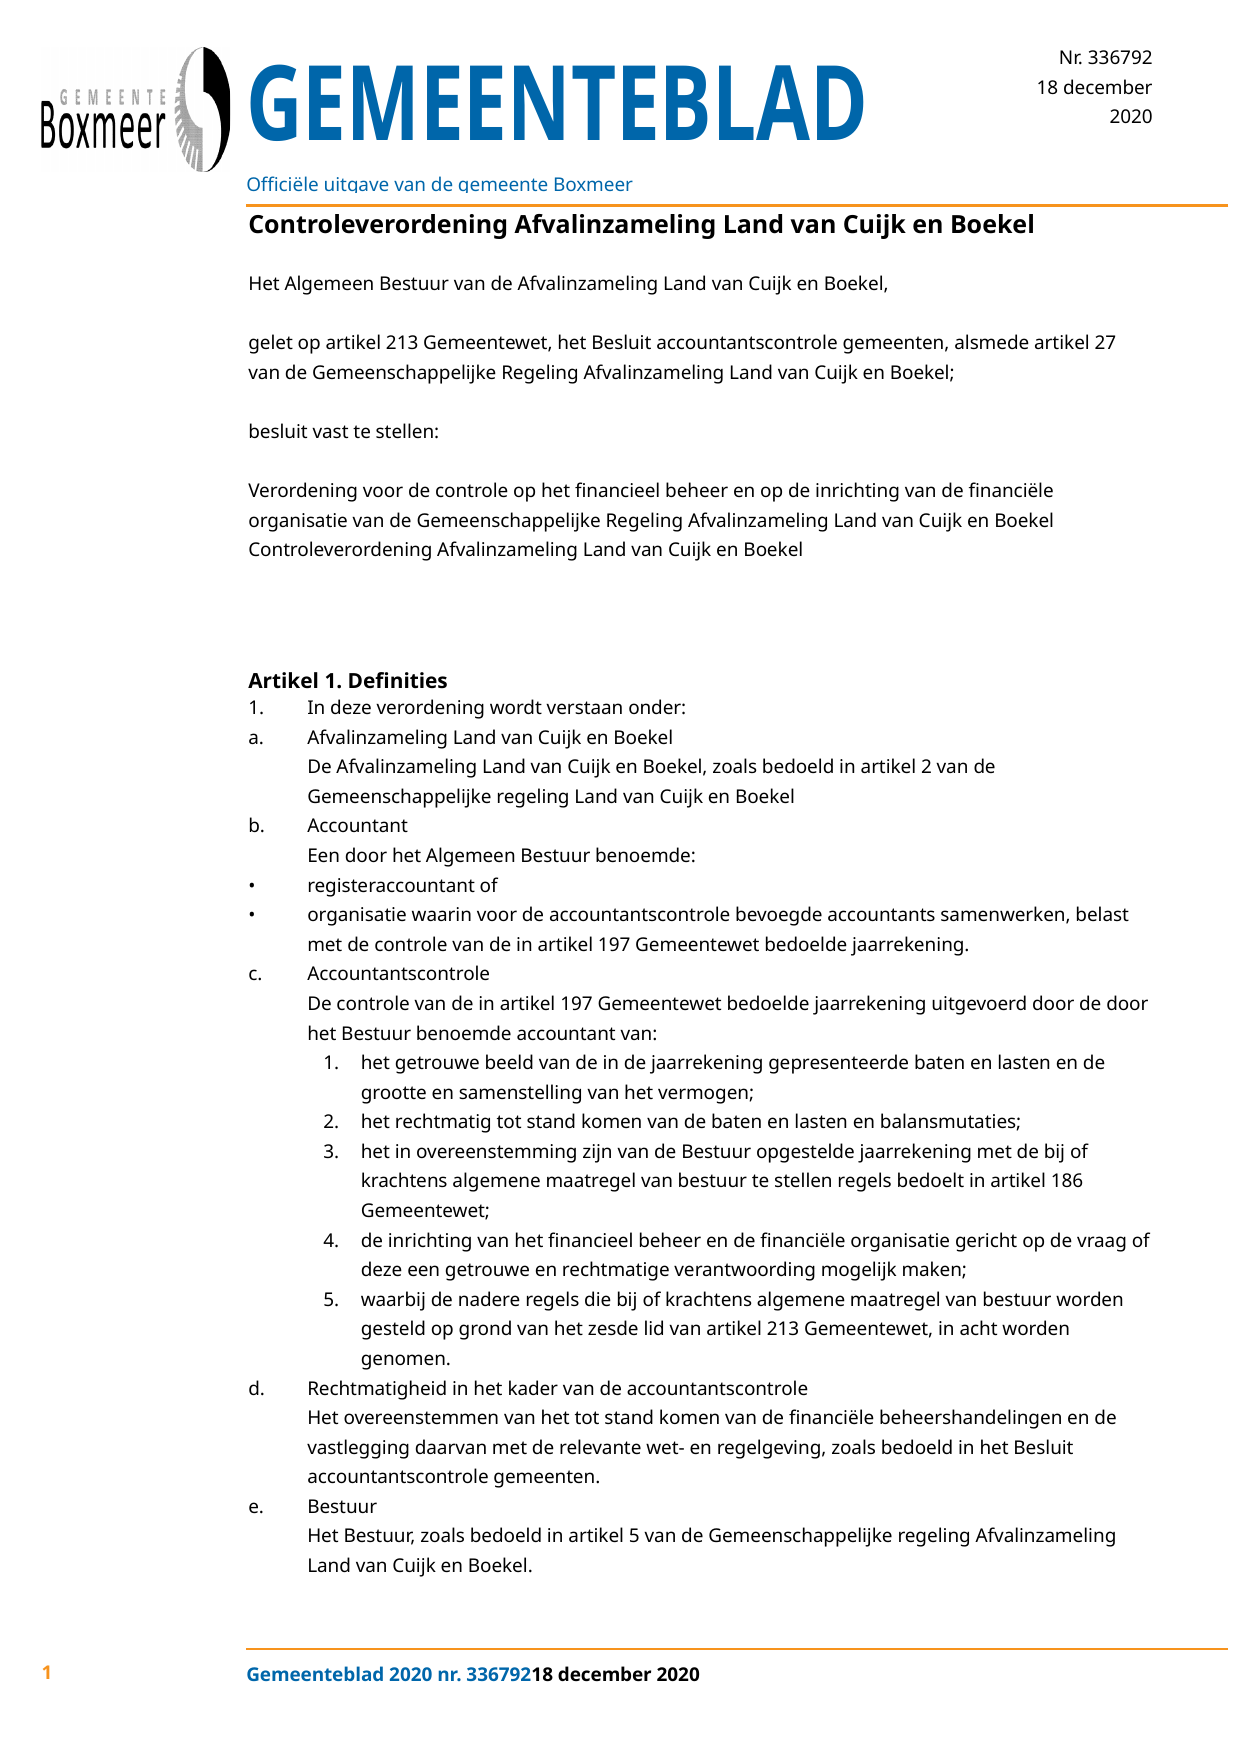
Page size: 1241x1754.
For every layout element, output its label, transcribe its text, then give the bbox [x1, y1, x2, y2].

text besluit vast te stellen: [248, 418, 1152, 444]
text Verordening voor de controle op het financieel beheer en op de inrichting van de financiële organisatie van de Gemeenschappelijke Regeling Afvalinzameling Land van Cuijk en Boekel [248, 477, 1152, 533]
text Het Algemeen Bestuur van de Afvalinzameling Land van Cuijk en Boekel, [248, 270, 1152, 296]
text gelet op artikel 213 Gemeentewet, het Besluit accountantscontrole gemeenten, alsmede artikel 27 van de Gemeenschappelijke Regeling Afvalinzameling Land van Cuijk en Boekel; [248, 329, 1152, 385]
list Rechtmatigheid in het kader van de accountantscontrole [248, 1375, 1152, 1400]
list De controle van de in artikel 197 Gemeentewet bedoelde jaarrekening uitgevoerd door de door het Bestuur benoemde accountant van: [248, 990, 1152, 1045]
picture [41, 47, 231, 172]
list In deze verordening wordt verstaan onder: [248, 694, 1152, 720]
list het rechtmatig tot stand komen van de baten en lasten en balansmutaties; [323, 1108, 1152, 1134]
list organisatie waarin voor de accountantscontrole bevoegde accountants samenwerken, belast met de controle van de in artikel 197 Gemeentewet bedoelde jaarrekening. [248, 901, 1152, 957]
text Artikel 1. Definities [248, 666, 1152, 694]
list waarbij de nadere regels die bij of krachtens algemene maatregel van bestuur worden gesteld op grond van het zesde lid van artikel 213 Gemeentewet, in acht worden genomen. [323, 1286, 1152, 1371]
text Controleverordening Afvalinzameling Land van Cuijk en Boekel [248, 207, 1152, 241]
list Afvalinzameling Land van Cuijk en Boekel [248, 724, 1152, 749]
text Controleverordening Afvalinzameling Land van Cuijk en Boekel [248, 537, 1152, 562]
list registeraccountant of [248, 872, 1152, 897]
list de inrichting van het financieel beheer en de financiële organisatie gericht op de vraag of deze een getrouwe en rechtmatige verantwoording mogelijk maken; [323, 1227, 1152, 1282]
list Een door het Algemeen Bestuur benoemde: [248, 842, 1152, 868]
list het getrouwe beeld van de in de jaarrekening gepresenteerde baten en lasten en de grootte en samenstelling van het vermogen; [323, 1049, 1152, 1104]
list Accountantscontrole [248, 961, 1152, 986]
list De Afvalinzameling Land van Cuijk en Boekel, zoals bedoeld in artikel 2 van de Gemeenschappelijke regeling Land van Cuijk en Boekel [248, 753, 1152, 809]
list Het Bestuur, zoals bedoeld in artikel 5 van de Gemeenschappelijke regeling Afvalinzameling Land van Cuijk en Boekel. [248, 1523, 1152, 1578]
list Bestuur [248, 1493, 1152, 1519]
list Het overeenstemmen van het tot stand komen van de financiële beheershandelingen en de vastlegging daarvan met de relevante wet- en regelgeving, zoals bedoeld in het Besluit accountantscontrole gemeenten. [248, 1404, 1152, 1489]
list het in overeenstemming zijn van de Bestuur opgestelde jaarrekening met de bij of krachtens algemene maatregel van bestuur te stellen regels bedoelt in artikel 186 Gemeentewet; [323, 1138, 1152, 1223]
list Accountant [248, 813, 1152, 838]
